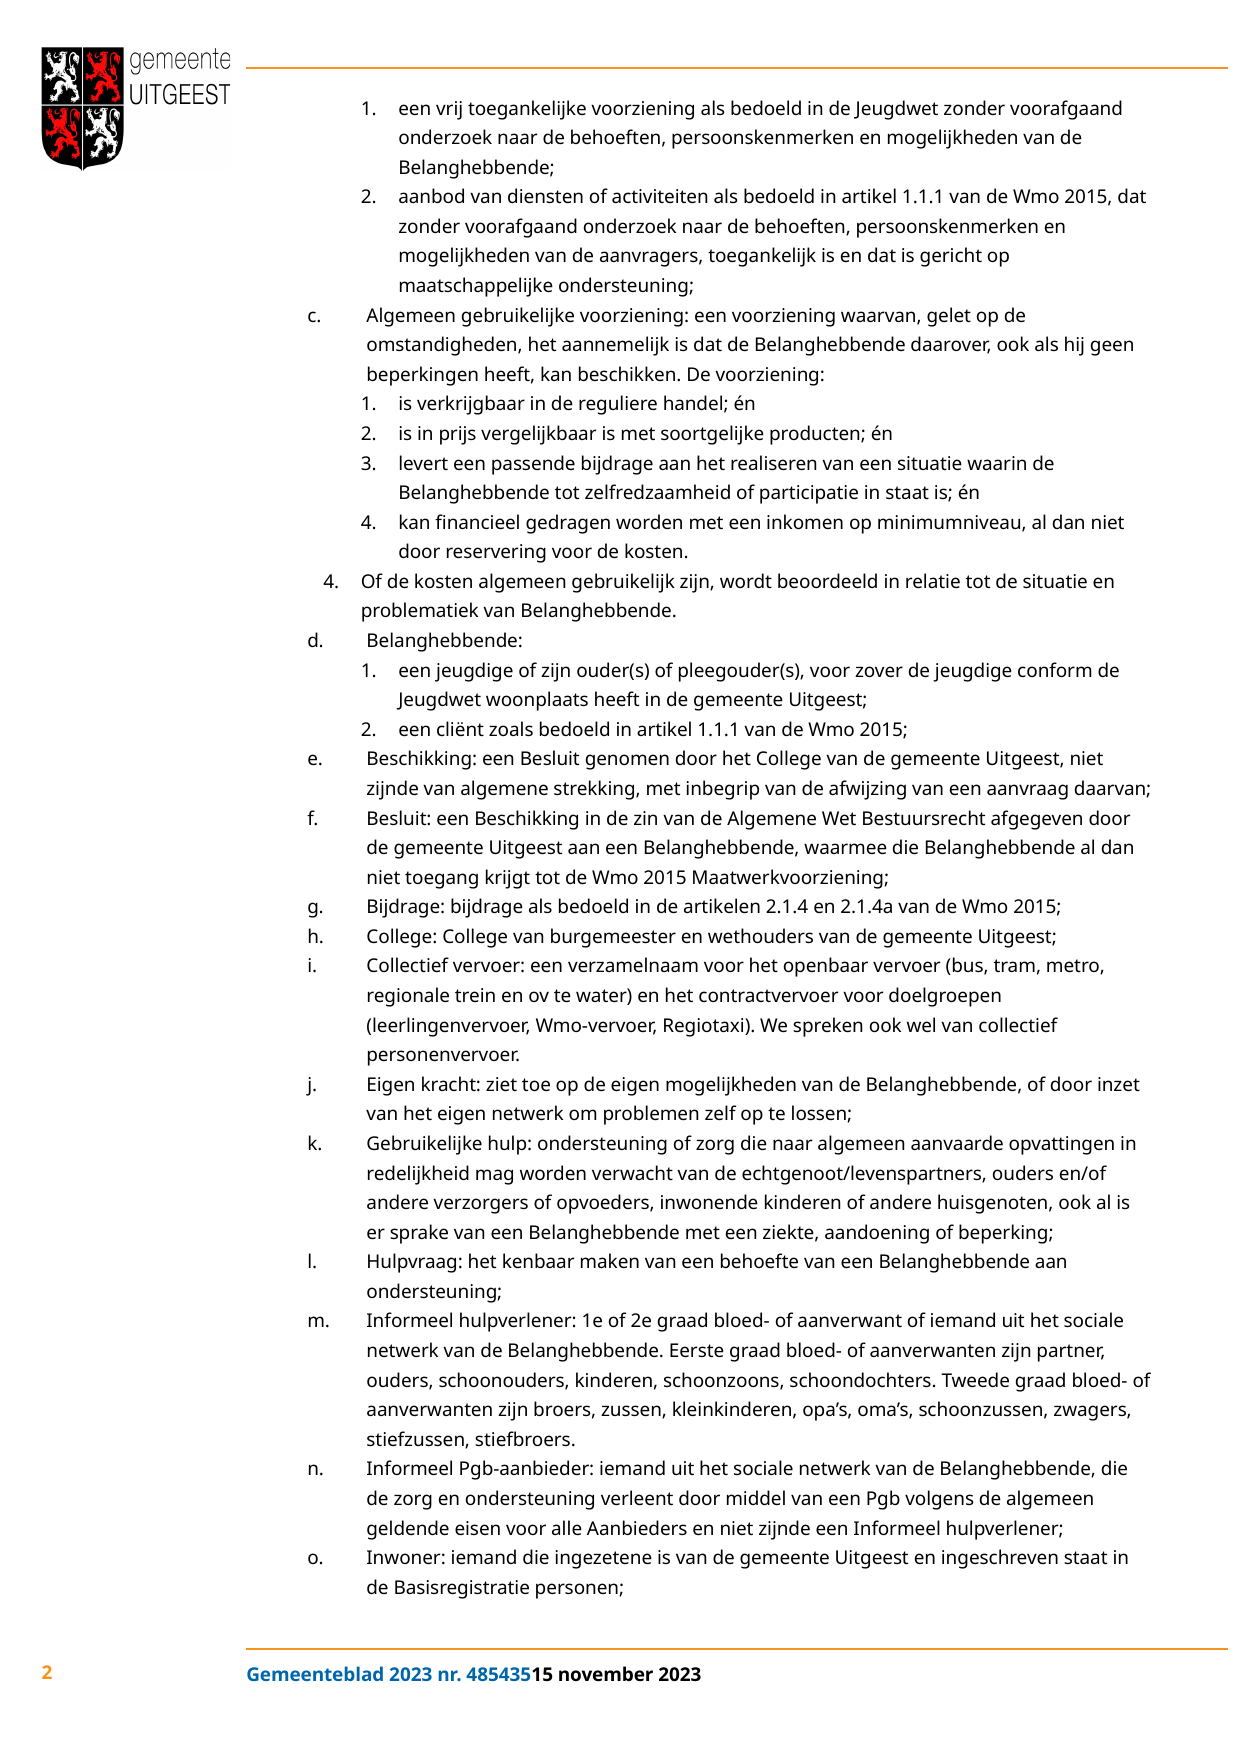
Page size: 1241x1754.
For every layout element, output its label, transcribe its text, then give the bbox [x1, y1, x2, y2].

list Beschikking: een Besluit genomen door het College van de gemeente Uitgeest, niet zijnde van algemene strekking, met inbegrip van de afwijzing van een aanvraag daarvan; [307, 746, 1152, 801]
list College: College van burgemeester en wethouders van de gemeente Uitgeest; [307, 923, 1152, 949]
list Algemeen gebruikelijke voorziening: een voorziening waarvan, gelet op de omstandigheden, het aannemelijk is dat de Belanghebbende daarover, ook als hij geen beperkingen heeft, kan beschikken. De voorziening: [307, 302, 1152, 387]
list Eigen kracht: ziet toe op de eigen mogelijkheden van de Belanghebbende, of door inzet van het eigen netwerk om problemen zelf op te lossen; [307, 1071, 1152, 1126]
list Gebruikelijke hulp: ondersteuning of zorg die naar algemeen aanvaarde opvattingen in redelijkheid mag worden verwacht van de echtgenoot/levenspartners, ouders en/of andere verzorgers of opvoeders, inwonende kinderen of andere huisgenoten, ook al is er sprake van een Belanghebbende met een ziekte, aandoening of beperking; [307, 1130, 1152, 1245]
list Belanghebbende: [307, 627, 1152, 653]
list Hulpvraag: het kenbaar maken van een behoefte van een Belanghebbende aan ondersteuning; [307, 1248, 1152, 1304]
list is verkrijgbaar in de reguliere handel; én [361, 391, 1152, 416]
list een cliënt zoals bedoeld in artikel 1.1.1 van de Wmo 2015; [361, 716, 1152, 742]
list een vrij toegankelijke voorziening als bedoeld in de Jeugdwet zonder voorafgaand onderzoek naar de behoeften, persoonskenmerken en mogelijkheden van de Belanghebbende; [361, 95, 1152, 180]
list een jeugdige of zijn ouder(s) of pleegouder(s), voor zover de jeugdige conform de Jeugdwet woonplaats heeft in de gemeente Uitgeest; [361, 657, 1152, 712]
list kan financieel gedragen worden met een inkomen op minimumniveau, al dan niet door reservering voor de kosten. [361, 509, 1152, 564]
list Inwoner: iemand die ingezetene is van de gemeente Uitgeest en ingeschreven staat in de Basisregistratie personen; [307, 1544, 1152, 1600]
list Collectief vervoer: een verzamelnaam voor het openbaar vervoer (bus, tram, metro, regionale trein en ov te water) en het contractvervoer voor doelgroepen (leerlingenvervoer, Wmo-vervoer, Regiotaxi). We spreken ook wel van collectief personenvervoer. [307, 953, 1152, 1067]
list levert een passende bijdrage aan het realiseren van een situatie waarin de Belanghebbende tot zelfredzaamheid of participatie in staat is; én [361, 450, 1152, 505]
list aanbod van diensten of activiteiten als bedoeld in artikel 1.1.1 van de Wmo 2015, dat zonder voorafgaand onderzoek naar de behoeften, persoonskenmerken en mogelijkheden van de aanvragers, toegankelijk is en dat is gericht op maatschappelijke ondersteuning; [361, 183, 1152, 298]
list Of de kosten algemeen gebruikelijk zijn, wordt beoordeeld in relatie tot de situatie en problematiek van Belanghebbende. [323, 568, 1152, 623]
list is in prijs vergelijkbaar is met soortgelijke producten; én [361, 420, 1152, 446]
list Informeel hulpverlener: 1e of 2e graad bloed- of aanverwant of iemand uit het sociale netwerk van de Belanghebbende. Eerste graad bloed- of aanverwanten zijn partner, ouders, schoonouders, kinderen, schoonzoons, schoondochters. Tweede graad bloed- of aanverwanten zijn broers, zussen, kleinkinderen, opa’s, oma’s, schoonzussen, zwagers, stiefzussen, stiefbroers. [307, 1308, 1152, 1452]
list Informeel Pgb-aanbieder: iemand uit het sociale netwerk van de Belanghebbende, die de zorg en ondersteuning verleent door middel van een Pgb volgens de algemeen geldende eisen voor alle Aanbieders en niet zijnde een Informeel hulpverlener; [307, 1456, 1152, 1541]
picture [41, 47, 231, 172]
list Besluit: een Beschikking in de zin van de Algemene Wet Bestuursrecht afgegeven door de gemeente Uitgeest aan een Belanghebbende, waarmee die Belanghebbende al dan niet toegang krijgt tot de Wmo 2015 Maatwerkvoorziening; [307, 805, 1152, 890]
list Bijdrage: bijdrage als bedoeld in de artikelen 2.1.4 en 2.1.4a van de Wmo 2015; [307, 893, 1152, 919]
